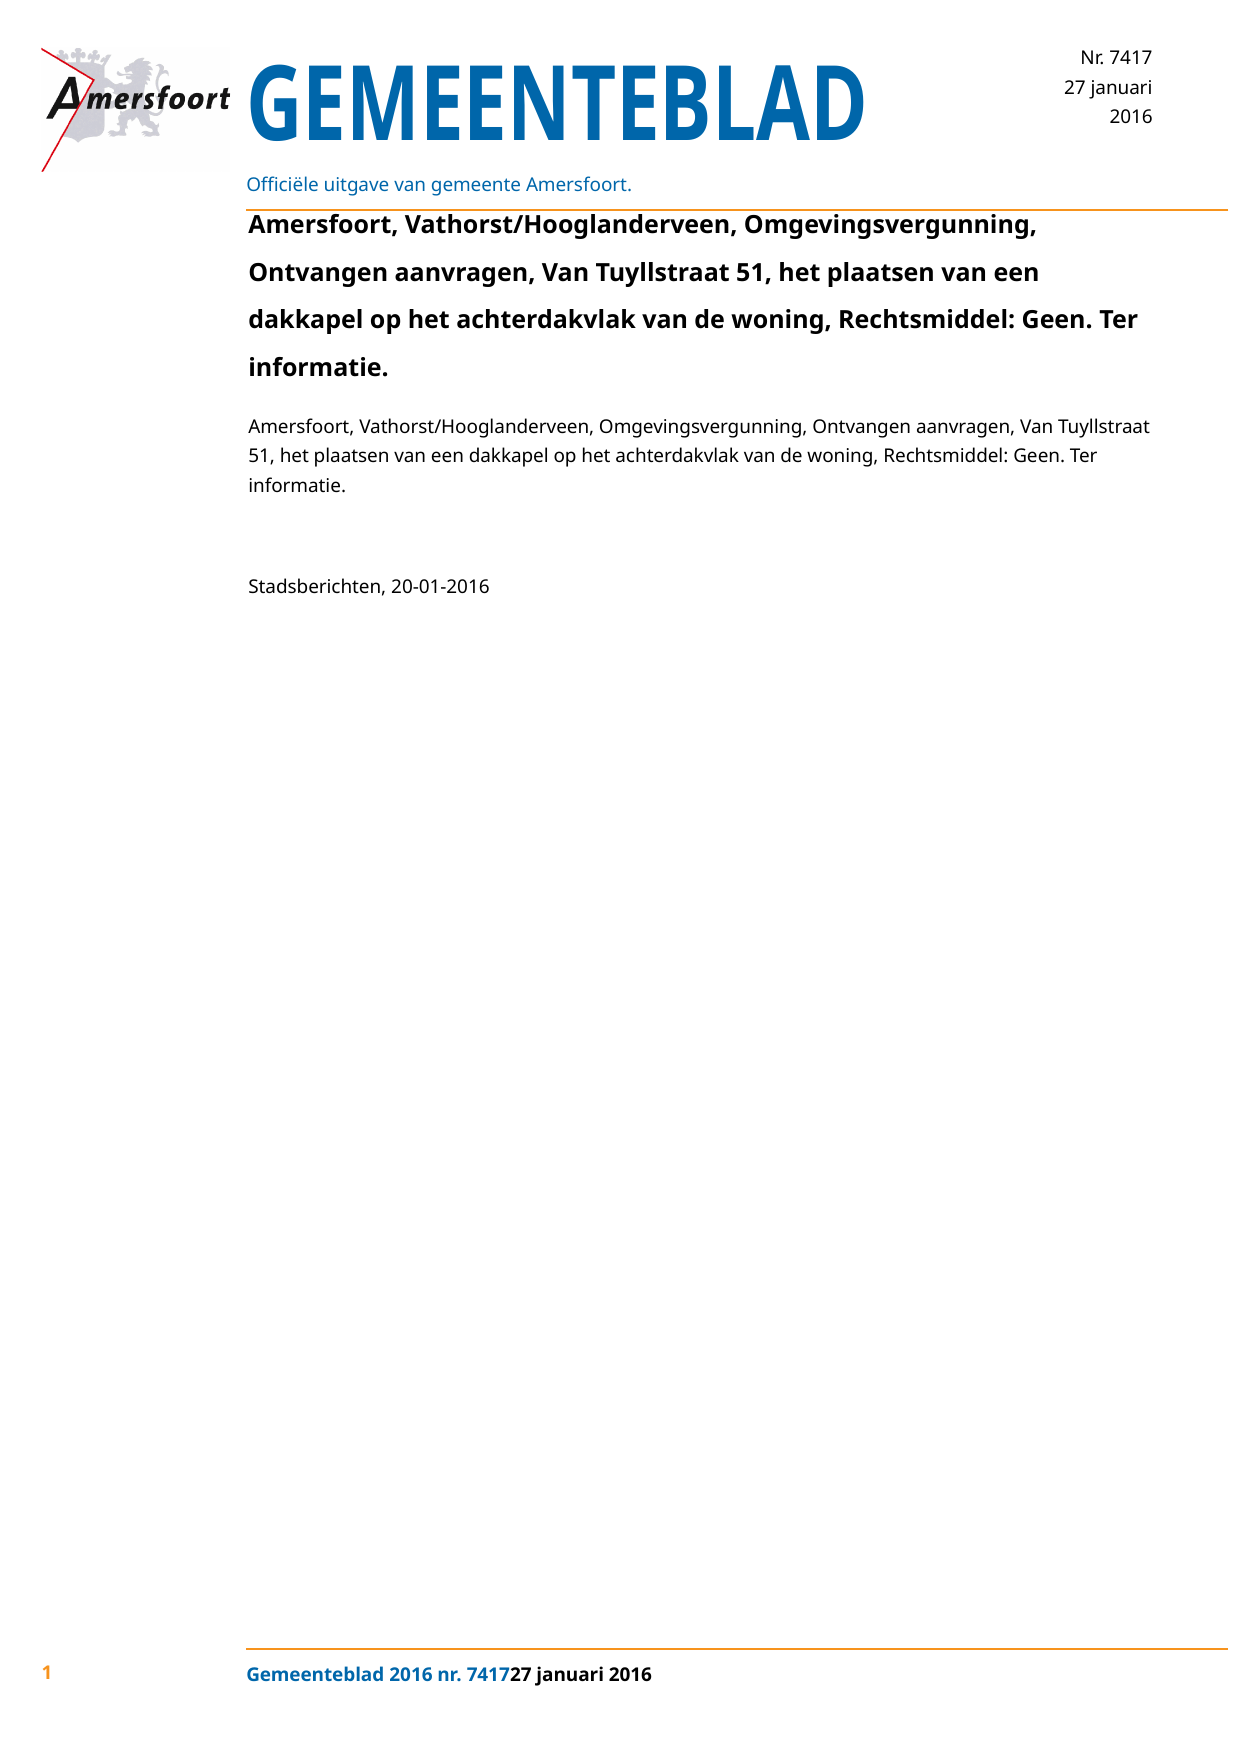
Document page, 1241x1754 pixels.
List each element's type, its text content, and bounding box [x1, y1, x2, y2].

text Amersfoort, Vathorst/Hooglanderveen, Omgevingsvergunning, Ontvangen aanvragen, Van Tuyllstraat 51, het plaatsen van een dakkapel op het achterdakvlak van de woning, Rechtsmiddel: Geen. Ter informatie. [248, 211, 1152, 384]
text Stadsberichten, 20-01-2016 [248, 573, 1152, 599]
text Amersfoort, Vathorst/Hooglanderveen, Omgevingsvergunning, Ontvangen aanvragen, Van Tuyllstraat 51, het plaatsen van een dakkapel op het achterdakvlak van de woning, Rechtsmiddel: Geen. Ter informatie. [248, 413, 1152, 498]
picture [41, 47, 231, 172]
